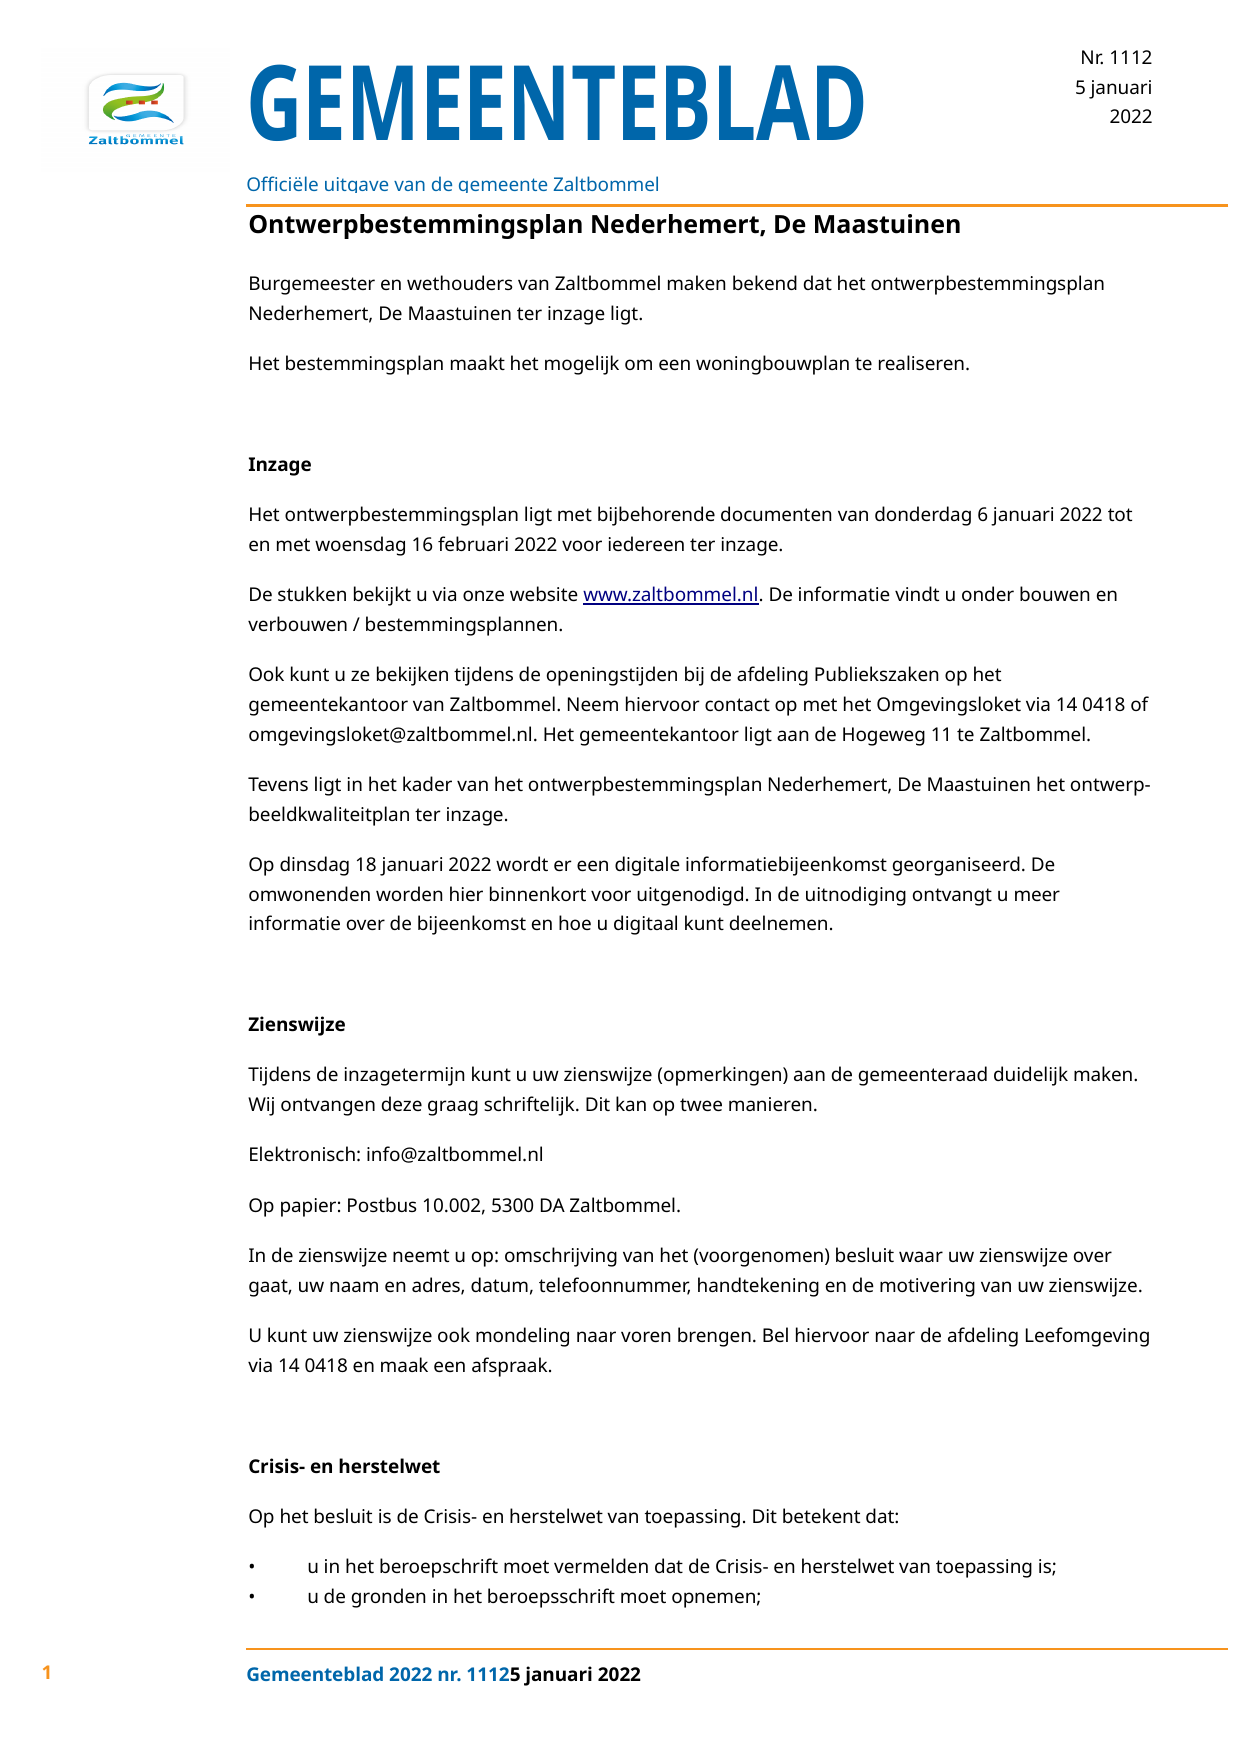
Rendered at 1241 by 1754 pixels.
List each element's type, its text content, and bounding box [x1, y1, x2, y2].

list u de gronden in het beroepsschrift moet opnemen; [248, 1583, 1152, 1609]
text Ontwerpbestemmingsplan Nederhemert, De Maastuinen [248, 207, 1152, 241]
text Op het besluit is de Crisis- en herstelwet van toepassing. Dit betekent dat: [248, 1503, 1152, 1529]
picture [41, 47, 231, 172]
text Het bestemmingsplan maakt het mogelijk om een woningbouwplan te realiseren. [248, 350, 1152, 376]
text Het ontwerpbestemmingsplan ligt met bijbehorende documenten van donderdag 6 januari 2022 tot en met woensdag 16 februari 2022 voor iedereen ter inzage. [248, 502, 1152, 557]
list u in het beroepschrift moet vermelden dat de Crisis- en herstelwet van toepassing is; [248, 1554, 1152, 1579]
text Inzage [248, 451, 1152, 477]
text In de zienswijze neemt u op: omschrijving van het (voorgenomen) besluit waar uw zienswijze over gaat, uw naam en adres, datum, telefoonnummer, handtekening en de motivering van uw zienswijze. [248, 1242, 1152, 1298]
text Tijdens de inzagetermijn kunt u uw zienswijze (opmerkingen) aan de gemeenteraad duidelijk maken. Wij ontvangen deze graag schriftelijk. Dit kan op twee manieren. [248, 1062, 1152, 1117]
text Crisis- en herstelwet [248, 1453, 1152, 1478]
text U kunt uw zienswijze ook mondeling naar voren brengen. Bel hiervoor naar de afdeling Leefomgeving via 14 0418 en maak een afspraak. [248, 1322, 1152, 1378]
text Op papier: Postbus 10.002, 5300 DA Zaltbommel. [248, 1192, 1152, 1218]
text De stukken bekijkt u via onze website www.zaltbommel.nl. De informatie vindt u onder bouwen en verbouwen / bestemmingsplannen. [248, 582, 1152, 637]
text Tevens ligt in het kader van het ontwerpbestemmingsplan Nederhemert, De Maastuinen het ontwerp-beeldkwaliteitplan ter inzage. [248, 771, 1152, 826]
text Burgemeester en wethouders van Zaltbommel maken bekend dat het ontwerpbestemmingsplan Nederhemert, De Maastuinen ter inzage ligt. [248, 270, 1152, 326]
text Ook kunt u ze bekijken tijdens de openingstijden bij de afdeling Publiekszaken op het gemeentekantoor van Zaltbommel. Neem hiervoor contact op met het Omgevingsloket via 14 0418 of omgevingsloket@zaltbommel.nl. Het gemeentekantoor ligt aan de Hogeweg 11 te Zaltbommel. [248, 662, 1152, 746]
text Elektronisch: info@zaltbommel.nl [248, 1142, 1152, 1167]
text Op dinsdag 18 januari 2022 wordt er een digitale informatiebijeenkomst georganiseerd. De omwonenden worden hier binnenkort voor uitgenodigd. In de uitnodiging ontvangt u meer informatie over de bijeenkomst en hoe u digitaal kunt deelnemen. [248, 851, 1152, 936]
text Zienswijze [248, 1011, 1152, 1037]
